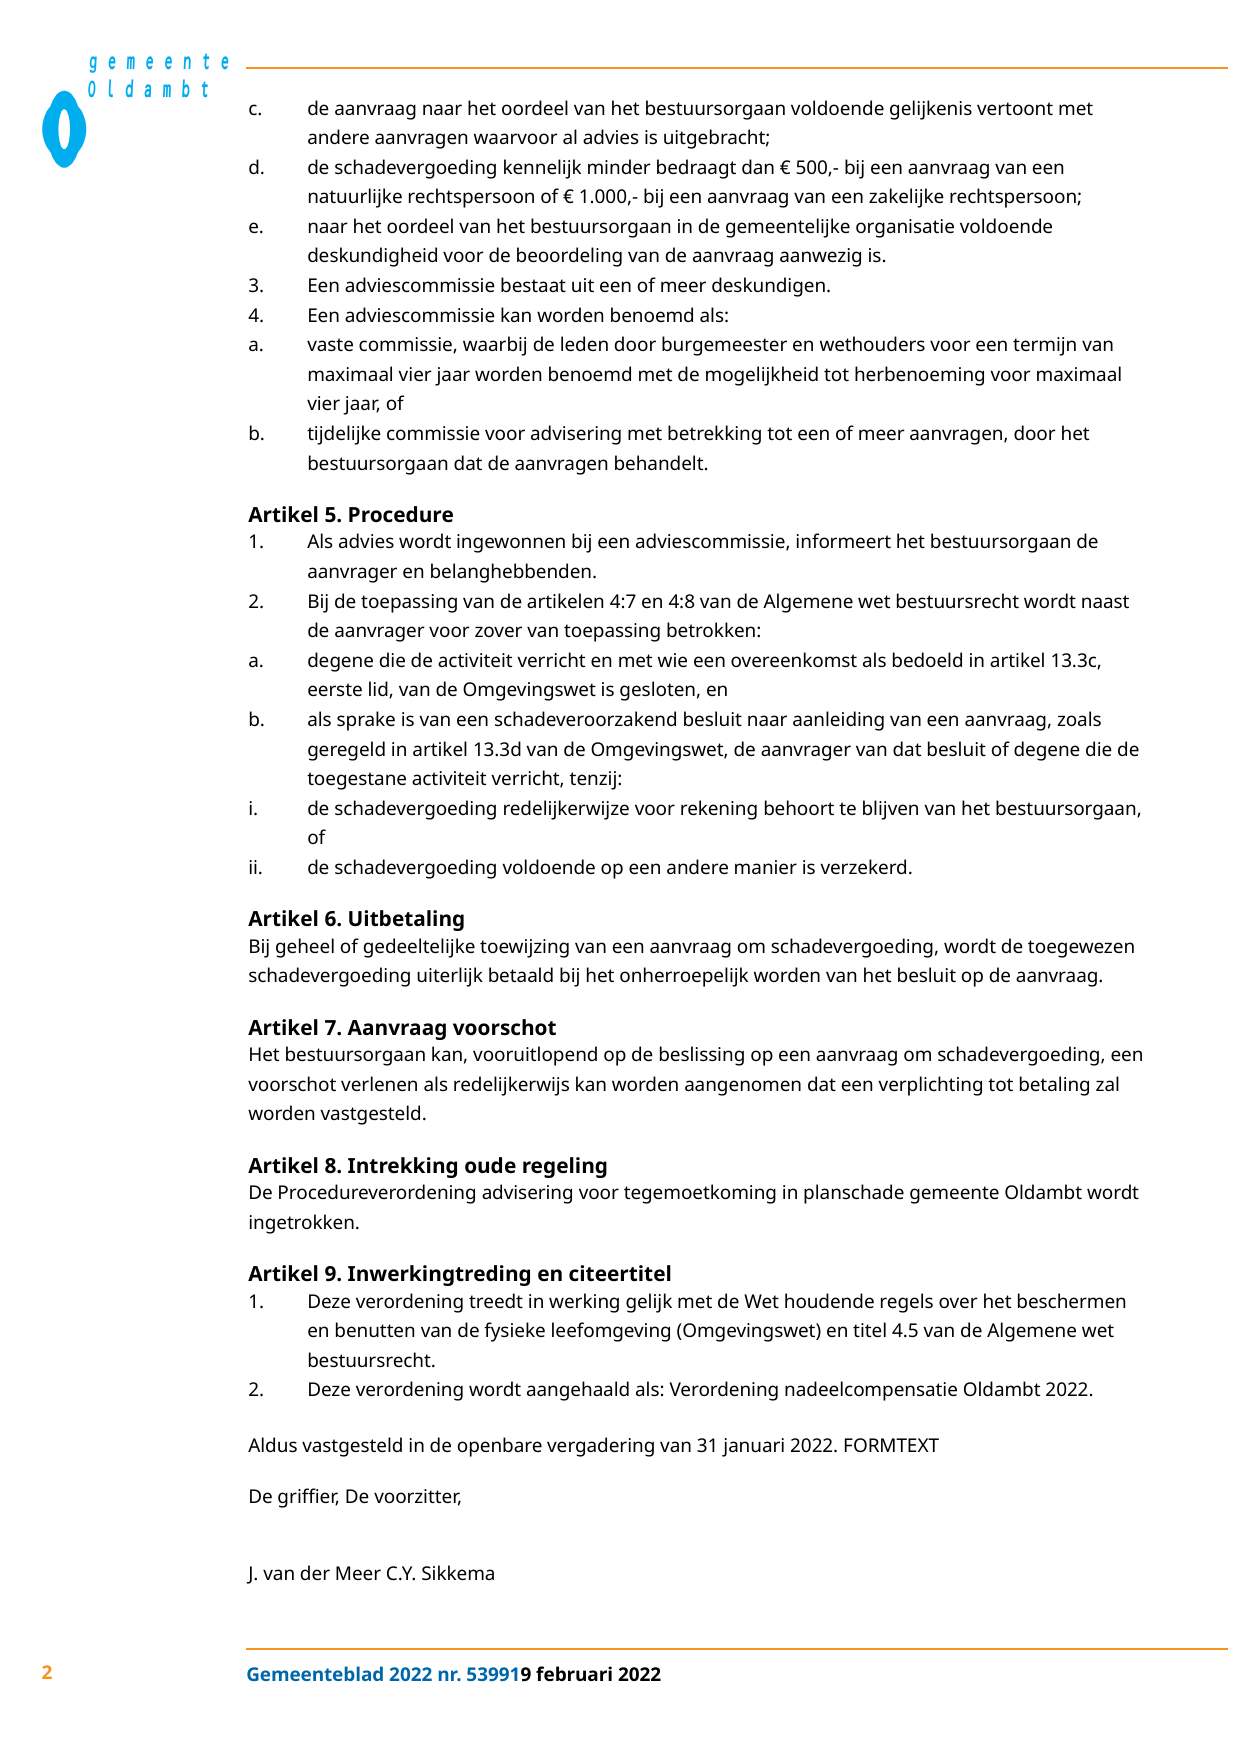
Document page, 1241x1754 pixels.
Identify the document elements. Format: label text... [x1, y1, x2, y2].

text Artikel 8. Intrekking oude regeling [248, 1151, 1152, 1179]
list de schadevergoeding voldoende op een andere manier is verzekerd. [248, 854, 1152, 880]
list Als advies wordt ingewonnen bij een adviescommissie, informeert het bestuursorgaan de aanvrager en belanghebbenden. [248, 529, 1152, 584]
text Artikel 9. Inwerkingtreding en citeertitel [248, 1259, 1152, 1288]
list degene die de activiteit verricht en met wie een overeenkomst als bedoeld in artikel 13.3c, eerste lid, van de Omgevingswet is gesloten, en [248, 647, 1152, 702]
list naar het oordeel van het bestuursorgaan in de gemeentelijke organisatie voldoende deskundigheid voor de beoordeling van de aanvraag aanwezig is. [248, 213, 1152, 268]
text Het bestuursorgaan kan, vooruitlopend op de beslissing op een aanvraag om schadevergoeding, een voorschot verlenen als redelijkerwijs kan worden aangenomen dat een verplichting tot betaling zal worden vastgesteld. [248, 1041, 1152, 1126]
list vaste commissie, waarbij de leden door burgemeester en wethouders voor een termijn van maximaal vier jaar worden benoemd met de mogelijkheid tot herbenoeming voor maximaal vier jaar, of [248, 331, 1152, 416]
text Artikel 6. Uitbetaling [248, 904, 1152, 933]
text Bij geheel of gedeeltelijke toewijzing van een aanvraag om schadevergoeding, wordt de toegewezen schadevergoeding uiterlijk betaald bij het onherroepelijk worden van het besluit op de aanvraag. [248, 933, 1152, 988]
text J. van der Meer C.Y. Sikkema [248, 1561, 1152, 1586]
list de schadevergoeding redelijkerwijze voor rekening behoort te blijven van het bestuursorgaan, of [248, 795, 1152, 850]
text Artikel 5. Procedure [248, 500, 1152, 529]
list tijdelijke commissie voor advisering met betrekking tot een of meer aanvragen, door het bestuursorgaan dat de aanvragen behandelt. [248, 420, 1152, 476]
list Een adviescommissie bestaat uit een of meer deskundigen. [248, 272, 1152, 298]
list als sprake is van een schadeveroorzakend besluit naar aanleiding van een aanvraag, zoals geregeld in artikel 13.3d van de Omgevingswet, de aanvrager van dat besluit of degene die de toegestane activiteit verricht, tenzij: [248, 706, 1152, 791]
list de aanvraag naar het oordeel van het bestuursorgaan voldoende gelijkenis vertoont met andere aanvragen waarvoor al advies is uitgebracht; [248, 95, 1152, 150]
text Aldus vastgesteld in de openbare vergadering van 31 januari 2022. FORMTEXT [248, 1432, 1152, 1458]
list Bij de toepassing van de artikelen 4:7 en 4:8 van de Algemene wet bestuursrecht wordt naast de aanvrager voor zover van toepassing betrokken: [248, 588, 1152, 643]
text De griffier, De voorzitter, [248, 1483, 1152, 1509]
text Artikel 7. Aanvraag voorschot [248, 1013, 1152, 1041]
picture [41, 47, 231, 172]
list Deze verordening treedt in werking gelijk met de Wet houdende regels over het beschermen en benutten van de fysieke leefomgeving (Omgevingswet) en titel 4.5 van de Algemene wet bestuursrecht. [248, 1288, 1152, 1373]
list de schadevergoeding kennelijk minder bedraagt dan € 500,- bij een aanvraag van een natuurlijke rechtspersoon of € 1.000,- bij een aanvraag van een zakelijke rechtspersoon; [248, 154, 1152, 209]
text De Procedureverordening advisering voor tegemoetkoming in planschade gemeente Oldambt wordt ingetrokken. [248, 1179, 1152, 1235]
list Een adviescommissie kan worden benoemd als: [248, 302, 1152, 328]
list Deze verordening wordt aangehaald als: Verordening nadeelcompensatie Oldambt 2022. [248, 1377, 1152, 1402]
